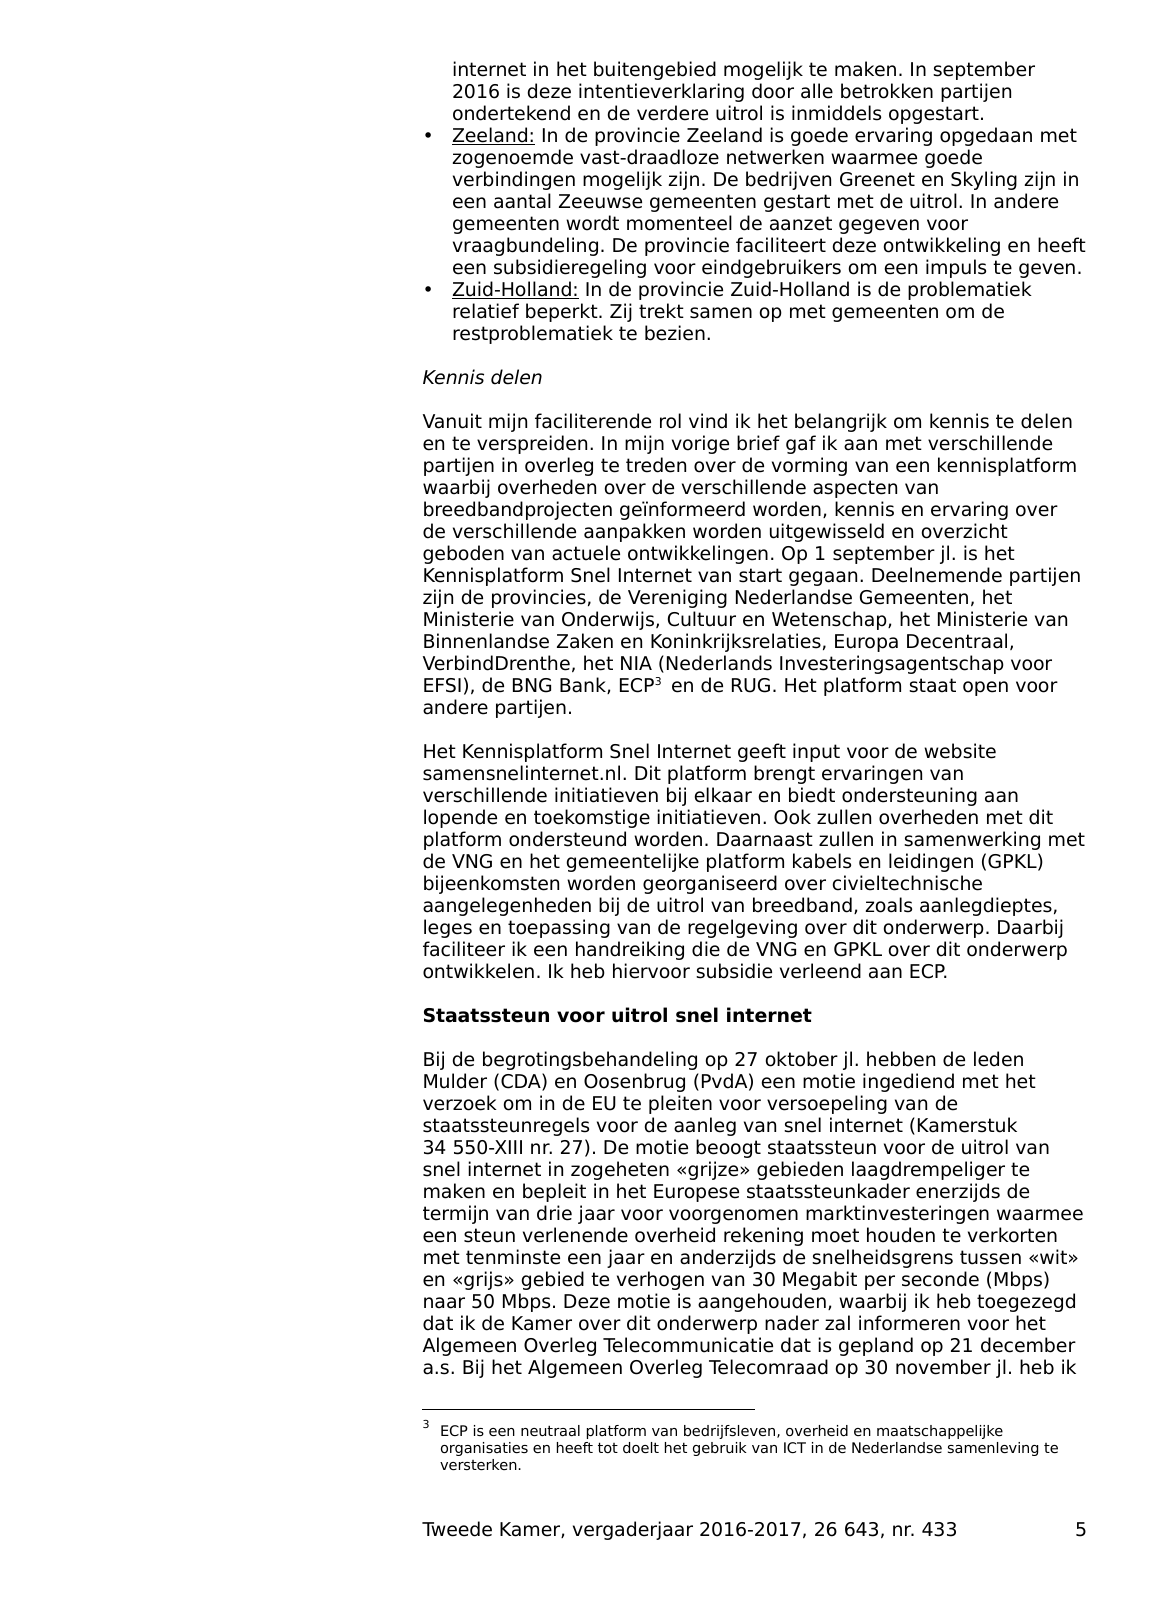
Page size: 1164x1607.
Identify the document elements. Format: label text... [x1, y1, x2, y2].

text Bij de begrotingsbehandeling op 27 oktober jl. hebben de leden Mulder (CDA) en Oosenbrug (PvdA) een motie ingediend met het verzoek om in de EU te pleiten voor versoepeling van de staatssteunregels voor de aanleg van snel internet (Kamerstuk 34 550-XIII nr. 27). De motie beoogt staatssteun voor de uitrol van snel internet in zogeheten «grijze» gebieden laagdrempeliger te maken en bepleit in het Europese staatssteunkader enerzijds de termijn van drie jaar voor voorgenomen marktinvesteringen waarmee een steun verlenende overheid rekening moet houden te verkorten met tenminste een jaar en anderzijds de snelheidsgrens tussen «wit» en «grijs» gebied te verhogen van 30 Megabit per seconde (Mbps) naar 50 Mbps. Deze motie is aangehouden, waarbij ik heb toegezegd dat ik de Kamer over dit onderwerp nader zal informeren voor het Algemeen Overleg Telecommunicatie dat is gepland op 21 december a.s. Bij het Algemeen Overleg Telecomraad op 30 november jl. heb ik [422, 1049, 1087, 1379]
text Vanuit mijn faciliterende rol vind ik het belangrijk om kennis te delen en te verspreiden. In mijn vorige brief gaf ik aan met verschillende partijen in overleg te treden over de vorming van een kennisplatform waarbij overheden over de verschillende aspecten van breedbandprojecten geïnformeerd worden, kennis en ervaring over de verschillende aanpakken worden uitgewisseld en overzicht geboden van actuele ontwikkelingen. Op 1 september jl. is het Kennisplatform Snel Internet van start gegaan. Deelnemende partijen zijn de provincies, de Vereniging Nederlandse Gemeenten, het Ministerie van Onderwijs, Cultuur en Wetenschap, het Ministerie van Binnenlandse Zaken en Koninkrijksrelaties, Europa Decentraal, VerbindDrenthe, het NIA (Nederlands Investeringsagentschap voor EFSI), de BNG Bank, ECP en de RUG. Het platform staat open voor andere partijen. [422, 411, 1087, 719]
text • Zuid-Holland: In de provincie Zuid-Holland is de problematiek relatief beperkt. Zij trekt samen op met gemeenten om de restproblematiek te bezien. [422, 279, 1087, 345]
text internet in het buitengebied mogelijk te maken. In september 2016 is deze intentieverklaring door alle betrokken partijen ondertekend en de verdere uitrol is inmiddels opgestart. [422, 59, 1087, 125]
subtitle Staatssteun voor uitrol snel internet [422, 1005, 1087, 1027]
subtitle Kennis delen [422, 367, 1087, 389]
text Het Kennisplatform Snel Internet geeft input voor de website samensnelinternet.nl. Dit platform brengt ervaringen van verschillende initiatieven bij elkaar en biedt ondersteuning aan lopende en toekomstige initiatieven. Ook zullen overheden met dit platform ondersteund worden. Daarnaast zullen in samenwerking met de VNG en het gemeentelijke platform kabels en leidingen (GPKL) bijeenkomsten worden georganiseerd over civieltechnische aangelegenheden bij de uitrol van breedband, zoals aanlegdieptes, leges en toepassing van de regelgeving over dit onderwerp. Daarbij faciliteer ik een handreiking die de VNG en GPKL over dit onderwerp ontwikkelen. Ik heb hiervoor subsidie verleend aan ECP. [422, 741, 1087, 983]
text ECP is een neutraal platform van bedrijfsleven, overheid en maatschappelijke organisaties en heeft tot doelt het gebruik van ICT in de Nederlandse samenleving te versterken. [422, 1418, 1087, 1474]
text • Zeeland: In de provincie Zeeland is goede ervaring opgedaan met zogenoemde vast-draadloze netwerken waarmee goede verbindingen mogelijk zijn. De bedrijven Greenet en Skyling zijn in een aantal Zeeuwse gemeenten gestart met de uitrol. In andere gemeenten wordt momenteel de aanzet gegeven voor vraagbundeling. De provincie faciliteert deze ontwikkeling en heeft een subsidieregeling voor eindgebruikers om een impuls te geven. [422, 125, 1087, 279]
